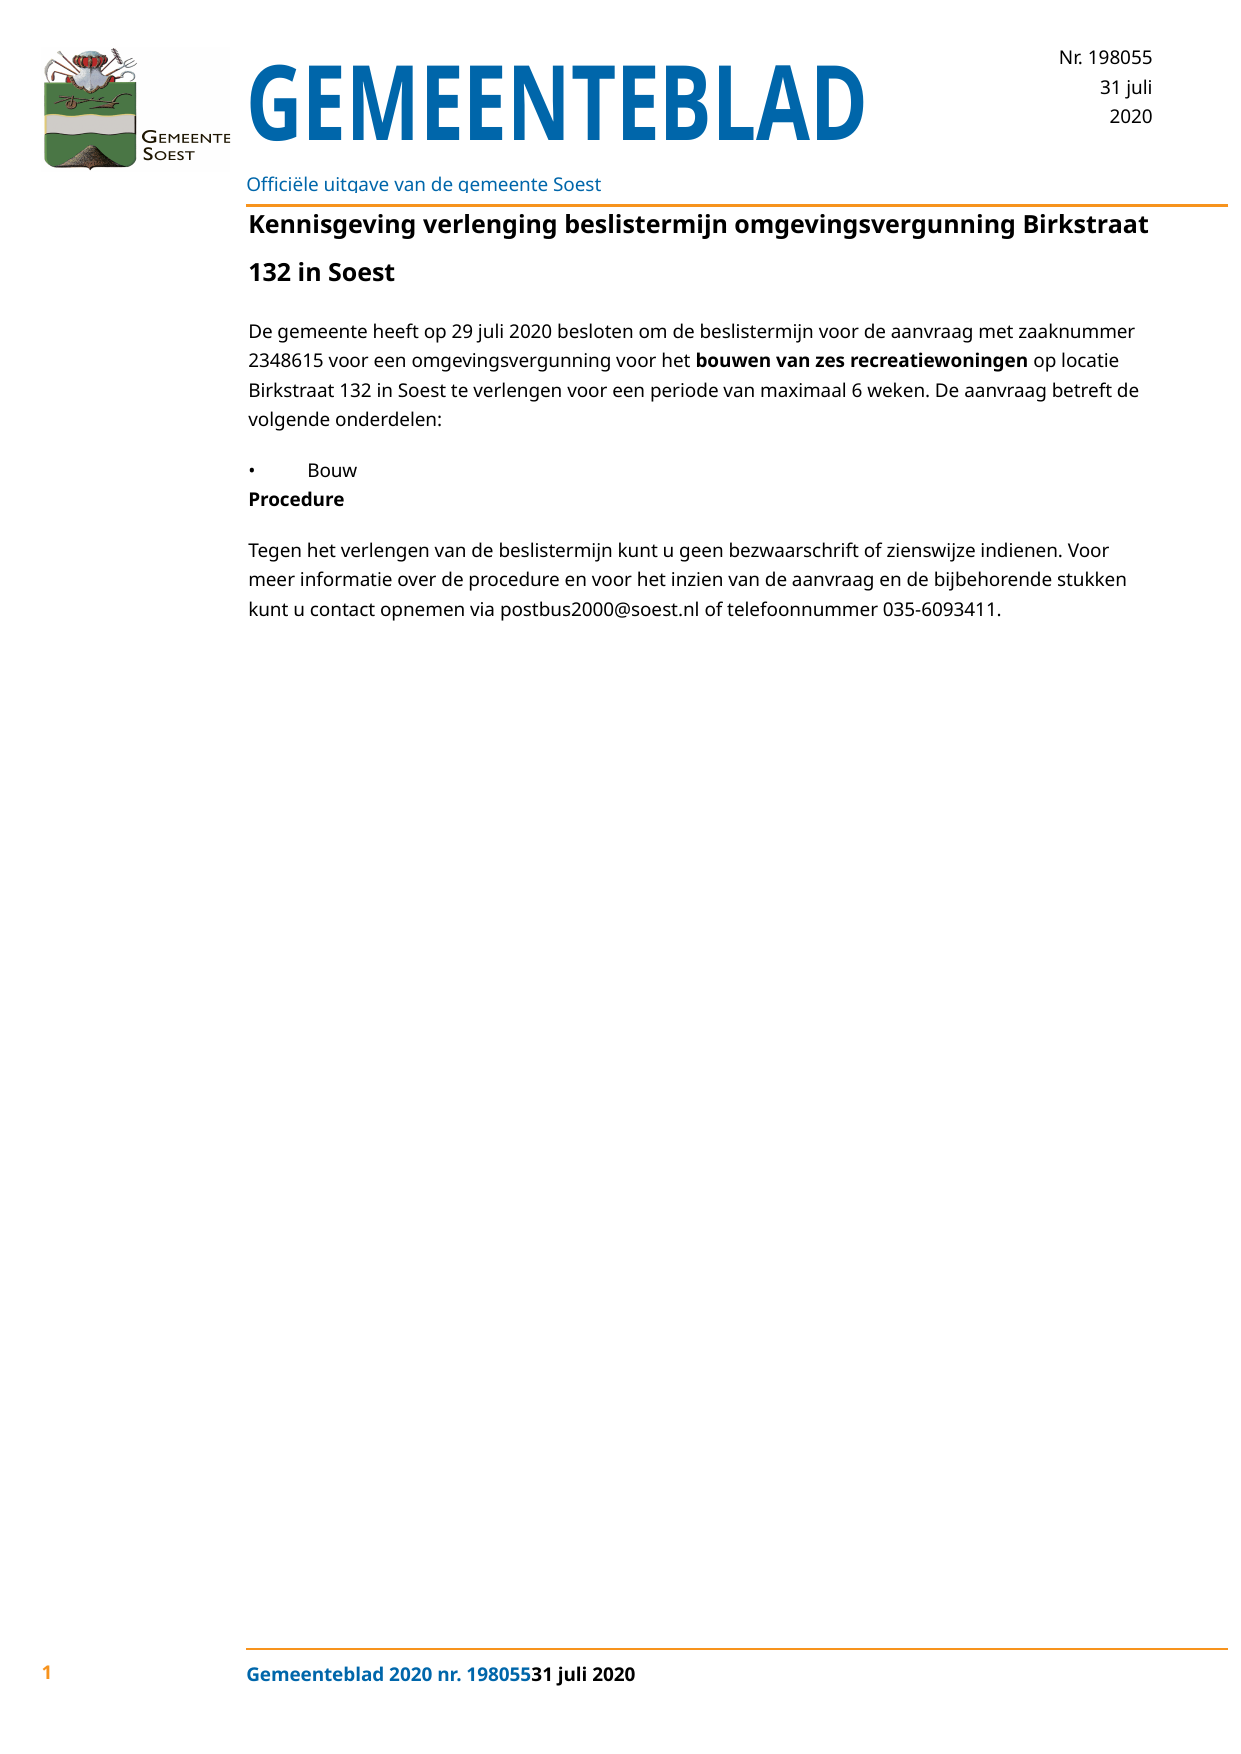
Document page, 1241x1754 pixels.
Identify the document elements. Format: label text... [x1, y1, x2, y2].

picture [41, 47, 231, 172]
text Kennisgeving verlenging beslistermijn omgevingsvergunning Birkstraat 132 in Soest [248, 207, 1152, 288]
text De gemeente heeft op 29 juli 2020 besloten om de beslistermijn voor de aanvraag met zaaknummer 2348615 voor een omgevingsvergunning voor het bouwen van zes recreatiewoningen op locatie Birkstraat 132 in Soest te verlengen voor een periode van maximaal 6 weken. De aanvraag betreft de volgende onderdelen: [248, 318, 1152, 432]
text Tegen het verlengen van de beslistermijn kunt u geen bezwaarschrift of zienswijze indienen. Voor meer informatie over de procedure en voor het inzien van de aanvraag en de bijbehorende stukken kunt u contact opnemen via postbus2000@soest.nl of telefoonnummer 035-6093411. [248, 537, 1152, 622]
text Procedure [248, 487, 1152, 512]
list Bouw [248, 457, 1152, 483]
